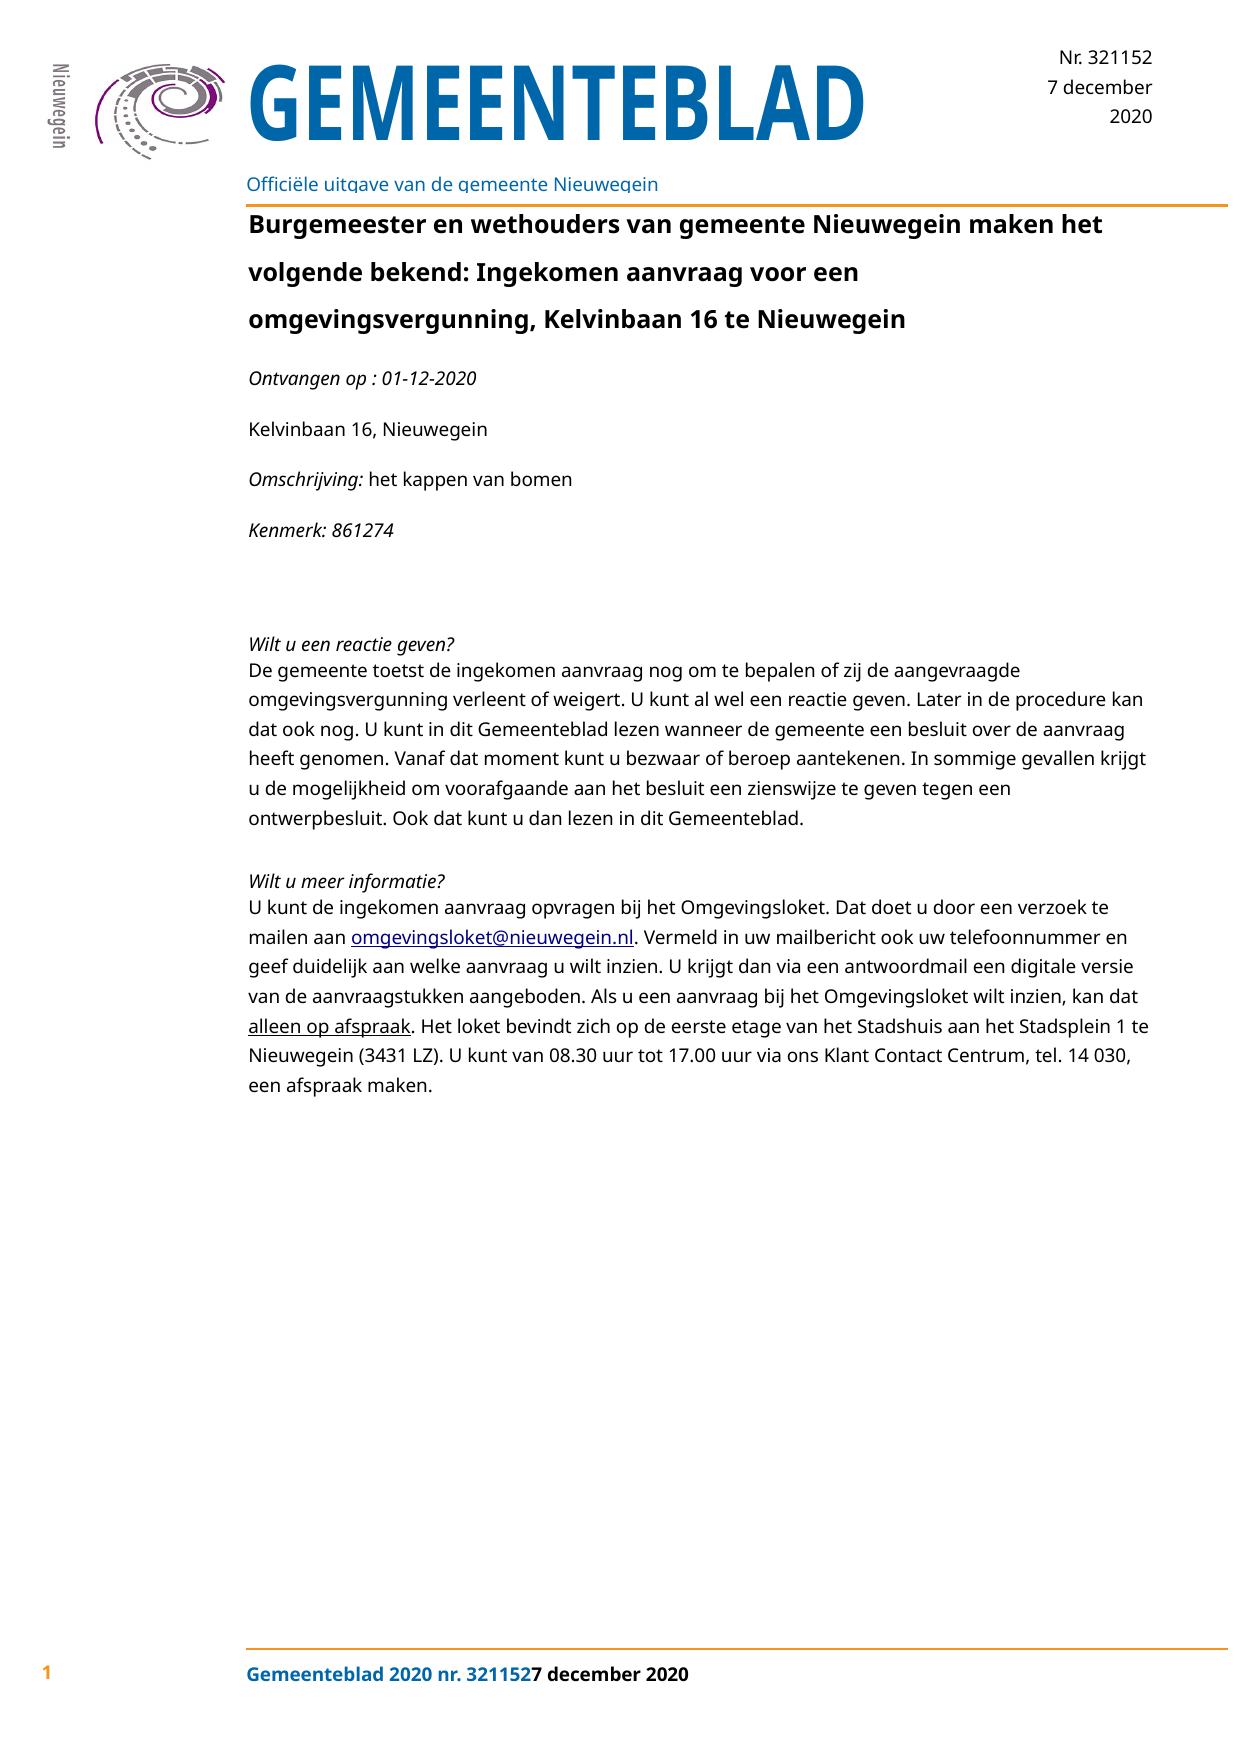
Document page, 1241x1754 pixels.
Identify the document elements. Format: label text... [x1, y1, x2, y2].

picture [41, 47, 231, 172]
text Kenmerk: 861274 [248, 517, 1152, 542]
text Burgemeester en wethouders van gemeente Nieuwegein maken het volgende bekend: Ingekomen aanvraag voor een omgevingsvergunning, Kelvinbaan 16 te Nieuwegein [248, 207, 1152, 336]
text Ontvangen op : 01-12-2020 [248, 366, 1152, 391]
text Wilt u een reactie geven? [248, 631, 1152, 657]
text Omschrijving: het kappen van bomen [248, 466, 1152, 492]
text U kunt de ingekomen aanvraag opvragen bij het Omgevingsloket. Dat doet u door een verzoek te mailen aan omgevingsloket@nieuwegein.nl. Vermeld in uw mailbericht ook uw telefoonnummer en geef duidelijk aan welke aanvraag u wilt inzien. U krijgt dan via een antwoordmail een digitale versie van de aanvraagstukken aangeboden. Als u een aanvraag bij het Omgevingsloket wilt inzien, kan dat alleen op afspraak. Het loket bevindt zich op de eerste etage van het Stadshuis aan het Stadsplein 1 te Nieuwegein (3431 LZ). U kunt van 08.30 uur tot 17.00 uur via ons Klant Contact Centrum, tel. 14 030, een afspraak maken. [248, 894, 1152, 1098]
text De gemeente toetst de ingekomen aanvraag nog om te bepalen of zij de aangevraagde omgevingsvergunning verleent of weigert. U kunt al wel een reactie geven. Later in de procedure kan dat ook nog. U kunt in dit Gemeenteblad lezen wanneer de gemeente een besluit over de aanvraag heeft genomen. Vanaf dat moment kunt u bezwaar of beroep aantekenen. In sommige gevallen krijgt u de mogelijkheid om voorafgaande aan het besluit een zienswijze te geven tegen een ontwerpbesluit. Ook dat kunt u dan lezen in dit Gemeenteblad. [248, 657, 1152, 831]
text Wilt u meer informatie? [248, 869, 1152, 894]
text Kelvinbaan 16, Nieuwegein [248, 416, 1152, 442]
